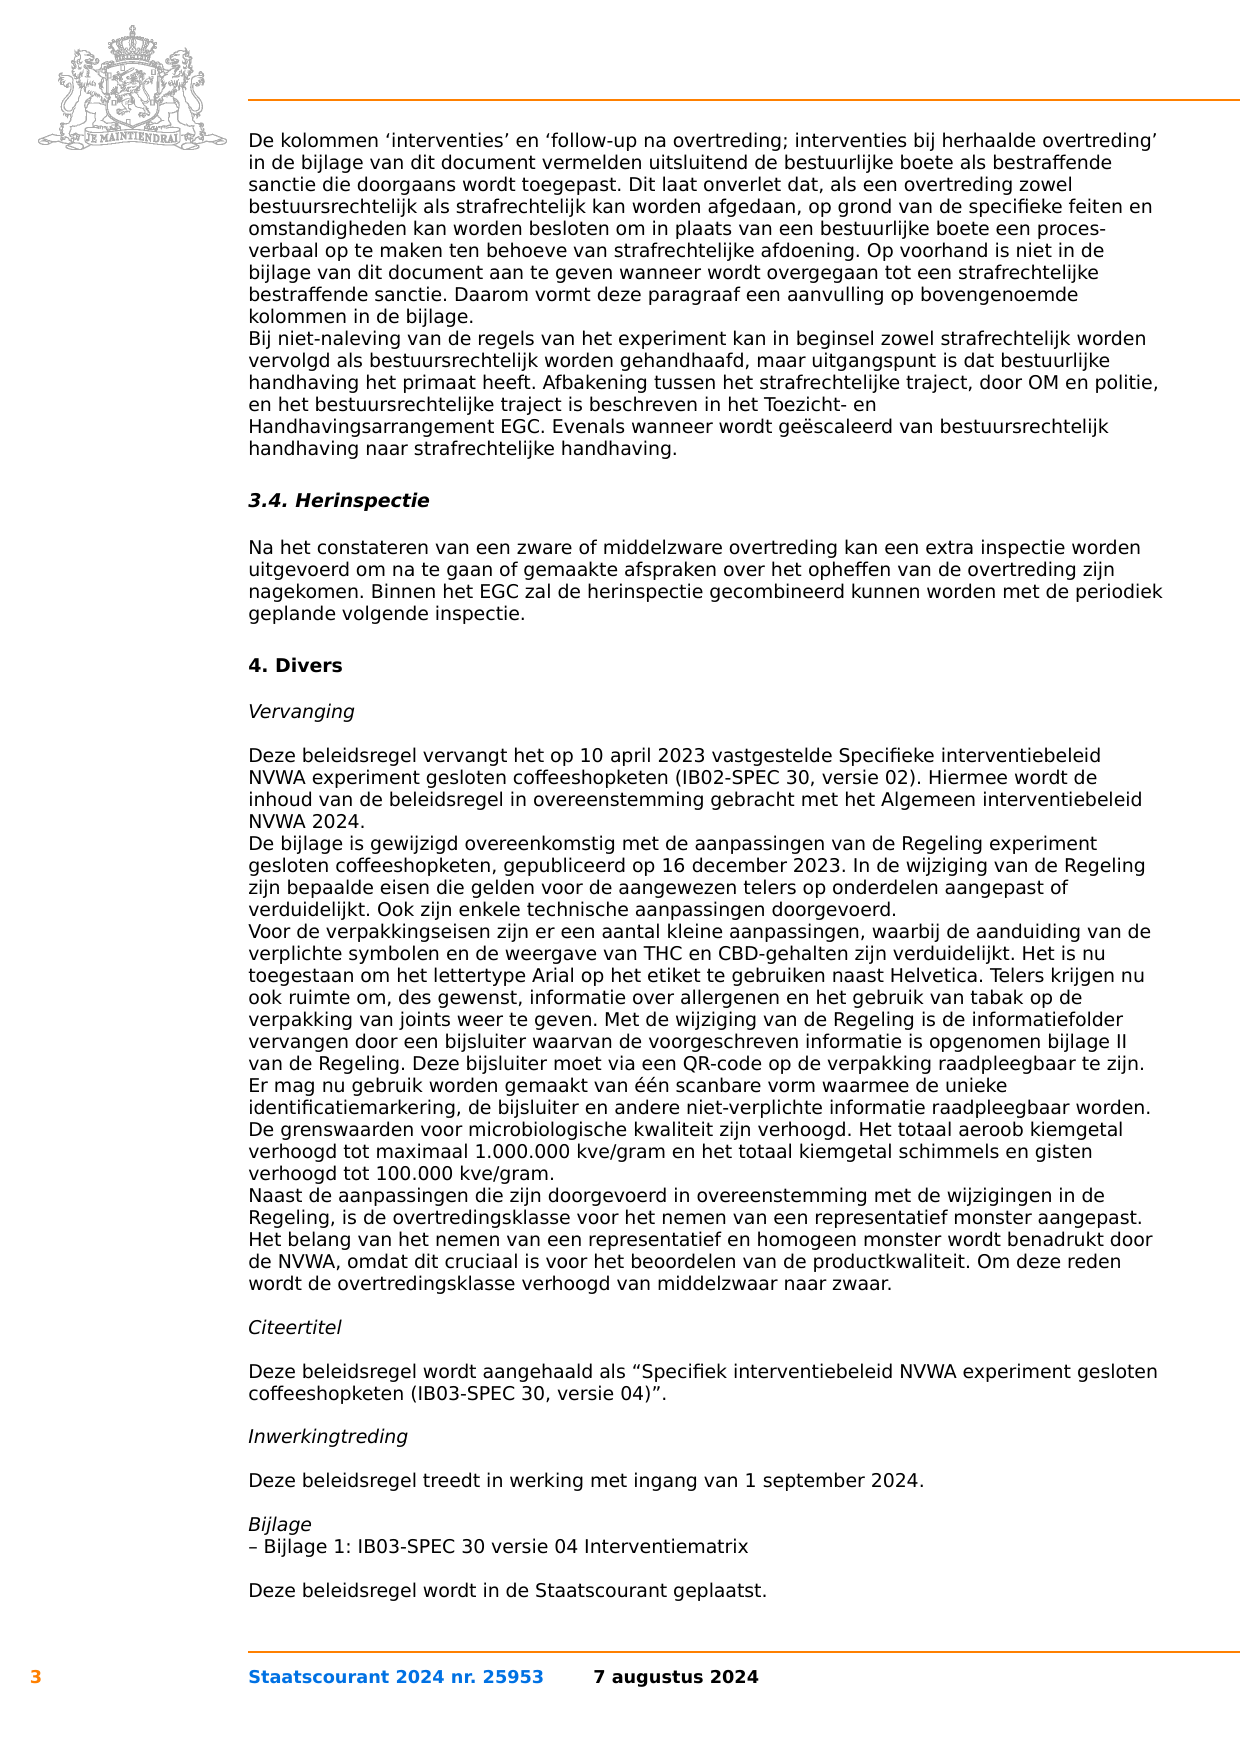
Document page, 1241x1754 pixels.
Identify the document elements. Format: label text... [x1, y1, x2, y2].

subtitle Vervanging [248, 701, 1163, 723]
subtitle Bijlage [248, 1514, 1163, 1536]
text Na het constateren van een zware of middelzware overtreding kan een extra inspectie worden uitgevoerd om na te gaan of gemaakte afspraken over het opheffen van de overtreding zijn nagekomen. Binnen het EGC zal de herinspectie gecombineerd kunnen worden met de periodiek geplande volgende inspectie. [248, 537, 1163, 624]
text De grenswaarden voor microbiologische kwaliteit zijn verhoogd. Het totaal aeroob kiemgetal verhoogd tot maximaal 1.000.000 kve/gram en het totaal kiemgetal schimmels en gisten verhoogd tot 100.000 kve/gram. [248, 1119, 1163, 1185]
text Voor de verpakkingseisen zijn er een aantal kleine aanpassingen, waarbij de aanduiding van de verplichte symbolen en de weergave van THC en CBD-gehalten zijn verduidelijkt. Het is nu toegestaan om het lettertype Arial op het etiket te gebruiken naast Helvetica. Telers krijgen nu ook ruimte om, des gewenst, informatie over allergenen en het gebruik van tabak op de verpakking van joints weer te geven. Met de wijziging van de Regeling is de informatiefolder vervangen door een bijsluiter waarvan de voorgeschreven informatie is opgenomen bijlage II van de Regeling. Deze bijsluiter moet via een QR-code op de verpakking raadpleegbaar te zijn. Er mag nu gebruik worden gemaakt van één scanbare vorm waarmee de unieke identificatiemarkering, de bijsluiter en andere niet-verplichte informatie raadpleegbaar worden. [248, 921, 1163, 1119]
text Bij niet-naleving van de regels van het experiment kan in beginsel zowel strafrechtelijk worden vervolgd als bestuursrechtelijk worden gehandhaafd, maar uitgangspunt is dat bestuurlijke handhaving het primaat heeft. Afbakening tussen het strafrechtelijke traject, door OM en politie, en het bestuursrechtelijke traject is beschreven in het Toezicht- en [248, 328, 1163, 416]
subtitle 3.4. Herinspectie [248, 489, 1163, 512]
text De bijlage is gewijzigd overeenkomstig met de aanpassingen van de Regeling experiment gesloten coffeeshopketen, gepubliceerd op 16 december 2023. In de wijziging van de Regeling zijn bepaalde eisen die gelden voor de aangewezen telers op onderdelen aangepast of verduidelijkt. Ook zijn enkele technische aanpassingen doorgevoerd. [248, 833, 1163, 921]
text Deze beleidsregel vervangt het op 10 april 2023 vastgestelde Specifieke interventiebeleid NVWA experiment gesloten coffeeshopketen (IB02-SPEC 30, versie 02). Hiermee wordt de inhoud van de beleidsregel in overeenstemming gebracht met het Algemeen interventiebeleid NVWA 2024. [248, 745, 1163, 833]
text – Bijlage 1: IB03-SPEC 30 versie 04 Interventiematrix [248, 1536, 1163, 1558]
picture [38, 25, 227, 150]
text De kolommen ‘interventies’ en ‘follow-up na overtreding; interventies bij herhaalde overtreding’ in de bijlage van dit document vermelden uitsluitend de bestuurlijke boete als bestraffende sanctie die doorgaans wordt toegepast. Dit laat onverlet dat, als een overtreding zowel bestuursrechtelijk als strafrechtelijk kan worden afgedaan, op grond van de specifieke feiten en omstandigheden kan worden besloten om in plaats van een bestuurlijke boete een proces-verbaal op te maken ten behoeve van strafrechtelijke afdoening. Op voorhand is niet in de bijlage van dit document aan te geven wanneer wordt overgegaan tot een strafrechtelijke bestraffende sanctie. Daarom vormt deze paragraaf een aanvulling op bovengenoemde kolommen in de bijlage. [248, 130, 1163, 328]
subtitle Citeertitel [248, 1317, 1163, 1339]
subtitle 4. Divers [248, 654, 1163, 676]
text Deze beleidsregel wordt in de Staatscourant geplaatst. [248, 1580, 1163, 1602]
text Handhavingsarrangement EGC. Evenals wanneer wordt geëscaleerd van bestuursrechtelijk handhaving naar strafrechtelijke handhaving. [248, 416, 1163, 459]
subtitle Inwerkingtreding [248, 1426, 1163, 1448]
text Naast de aanpassingen die zijn doorgevoerd in overeenstemming met de wijzigingen in de Regeling, is de overtredingsklasse voor het nemen van een representatief monster aangepast. Het belang van het nemen van een representatief en homogeen monster wordt benadrukt door de NVWA, omdat dit cruciaal is voor het beoordelen van de productkwaliteit. Om deze reden wordt de overtredingsklasse verhoogd van middelzwaar naar zwaar. [248, 1185, 1163, 1295]
text Deze beleidsregel treedt in werking met ingang van 1 september 2024. [248, 1470, 1163, 1492]
text Deze beleidsregel wordt aangehaald als “Specifiek interventiebeleid NVWA experiment gesloten coffeeshopketen (IB03-SPEC 30, versie 04)”. [248, 1361, 1163, 1404]
